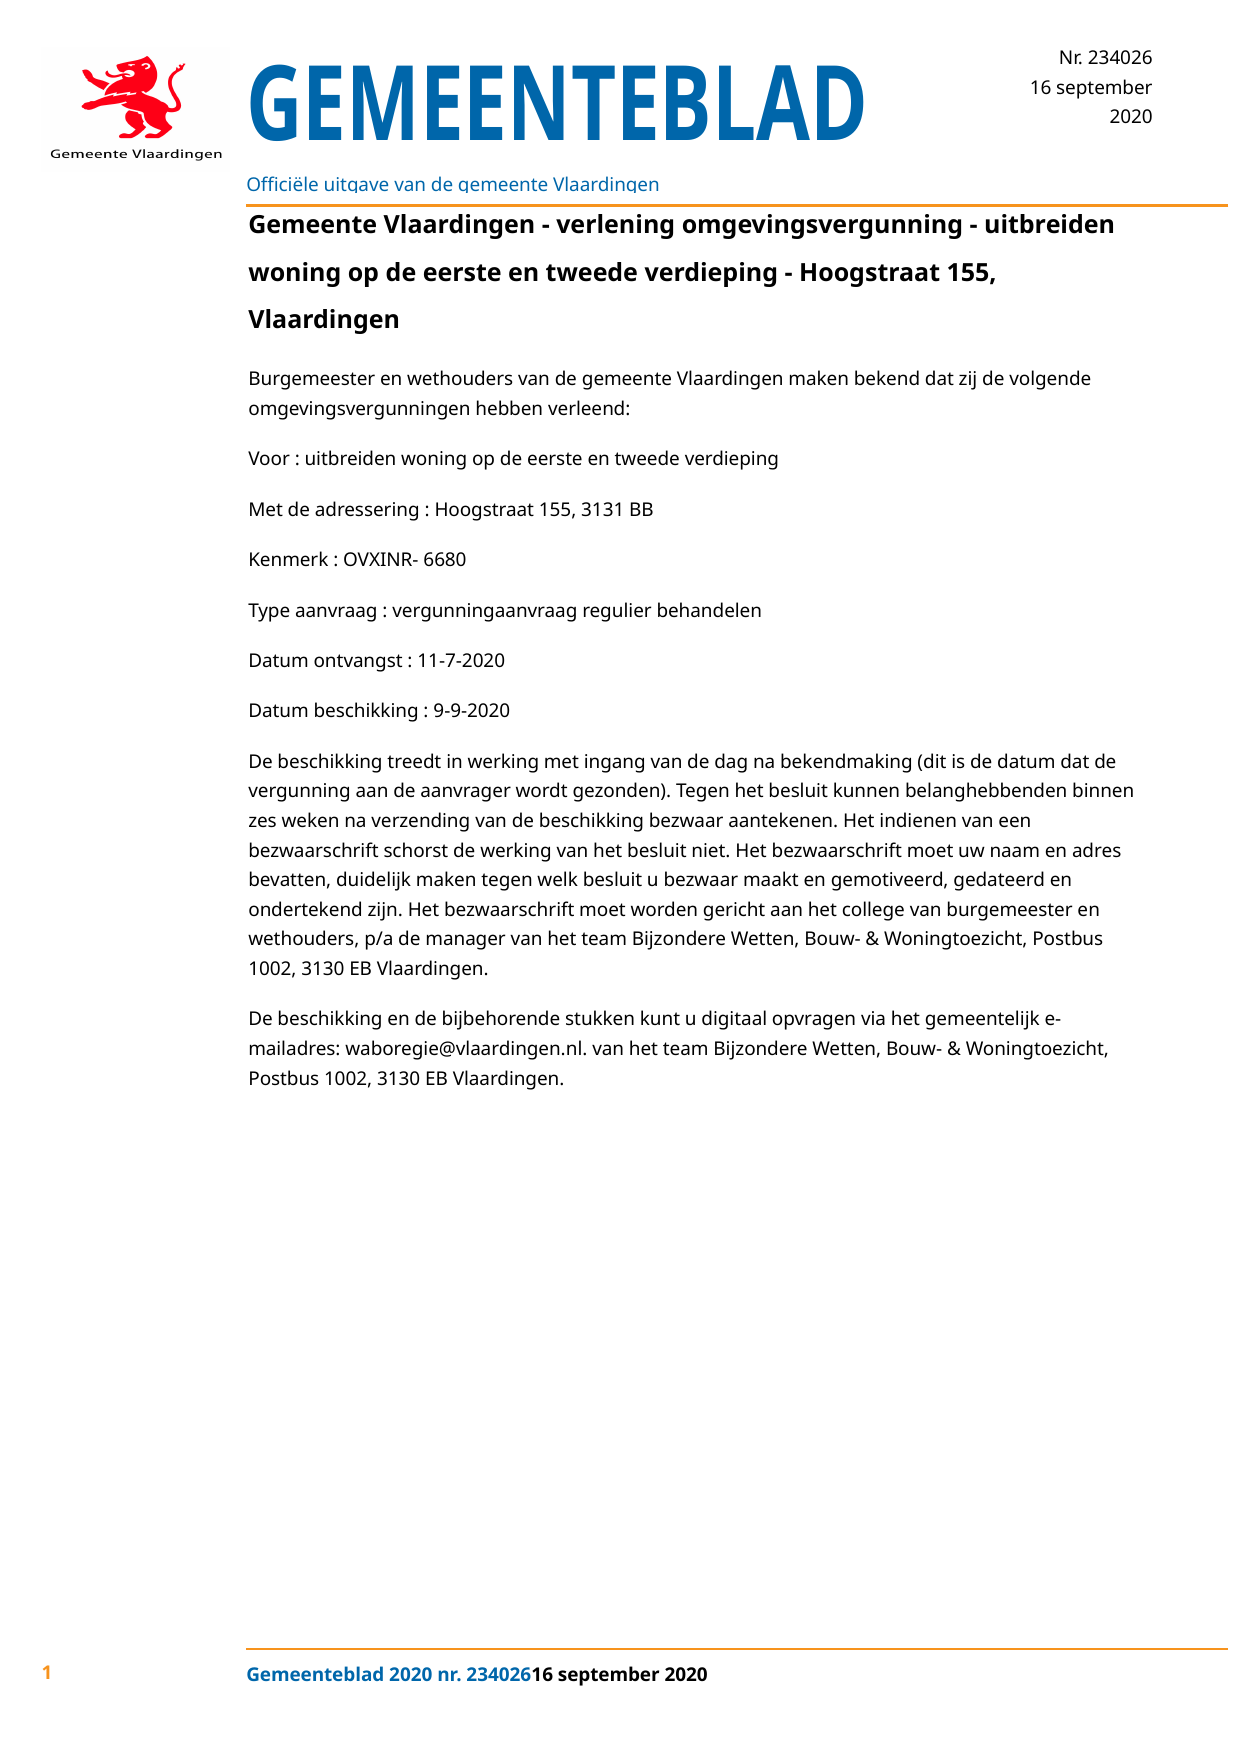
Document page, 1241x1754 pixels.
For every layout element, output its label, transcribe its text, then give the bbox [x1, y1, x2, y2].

text De beschikking treedt in werking met ingang van de dag na bekendmaking (dit is de datum dat de vergunning aan de aanvrager wordt gezonden). Tegen het besluit kunnen belanghebbenden binnen zes weken na verzending van de beschikking bezwaar aantekenen. Het indienen van een bezwaarschrift schorst de werking van het besluit niet. Het bezwaarschrift moet uw naam en adres bevatten, duidelijk maken tegen welk besluit u bezwaar maakt en gemotiveerd, gedateerd en ondertekend zijn. Het bezwaarschrift moet worden gericht aan het college van burgemeester en wethouders, p/a de manager van het team Bijzondere Wetten, Bouw- & Woningtoezicht, Postbus 1002, 3130 EB Vlaardingen. [248, 748, 1152, 981]
text Kenmerk : OVXINR- 6680 [248, 546, 1152, 572]
text De beschikking en de bijbehorende stukken kunt u digitaal opvragen via het gemeentelijk e-mailadres: waboregie@vlaardingen.nl. van het team Bijzondere Wetten, Bouw- & Woningtoezicht, Postbus 1002, 3130 EB Vlaardingen. [248, 1006, 1152, 1090]
text Burgemeester en wethouders van de gemeente Vlaardingen maken bekend dat zij de volgende omgevingsvergunningen hebben verleend: [248, 366, 1152, 421]
text Datum beschikking : 9-9-2020 [248, 698, 1152, 723]
text Type aanvraag : vergunningaanvraag regulier behandelen [248, 597, 1152, 622]
text Voor : uitbreiden woning op de eerste en tweede verdieping [248, 446, 1152, 471]
text Datum ontvangst : 11-7-2020 [248, 647, 1152, 673]
text Met de adressering : Hoogstraat 155, 3131 BB [248, 496, 1152, 522]
picture [41, 47, 231, 172]
text Gemeente Vlaardingen - verlening omgevingsvergunning - uitbreiden woning op de eerste en tweede verdieping - Hoogstraat 155, Vlaardingen [248, 207, 1152, 336]
